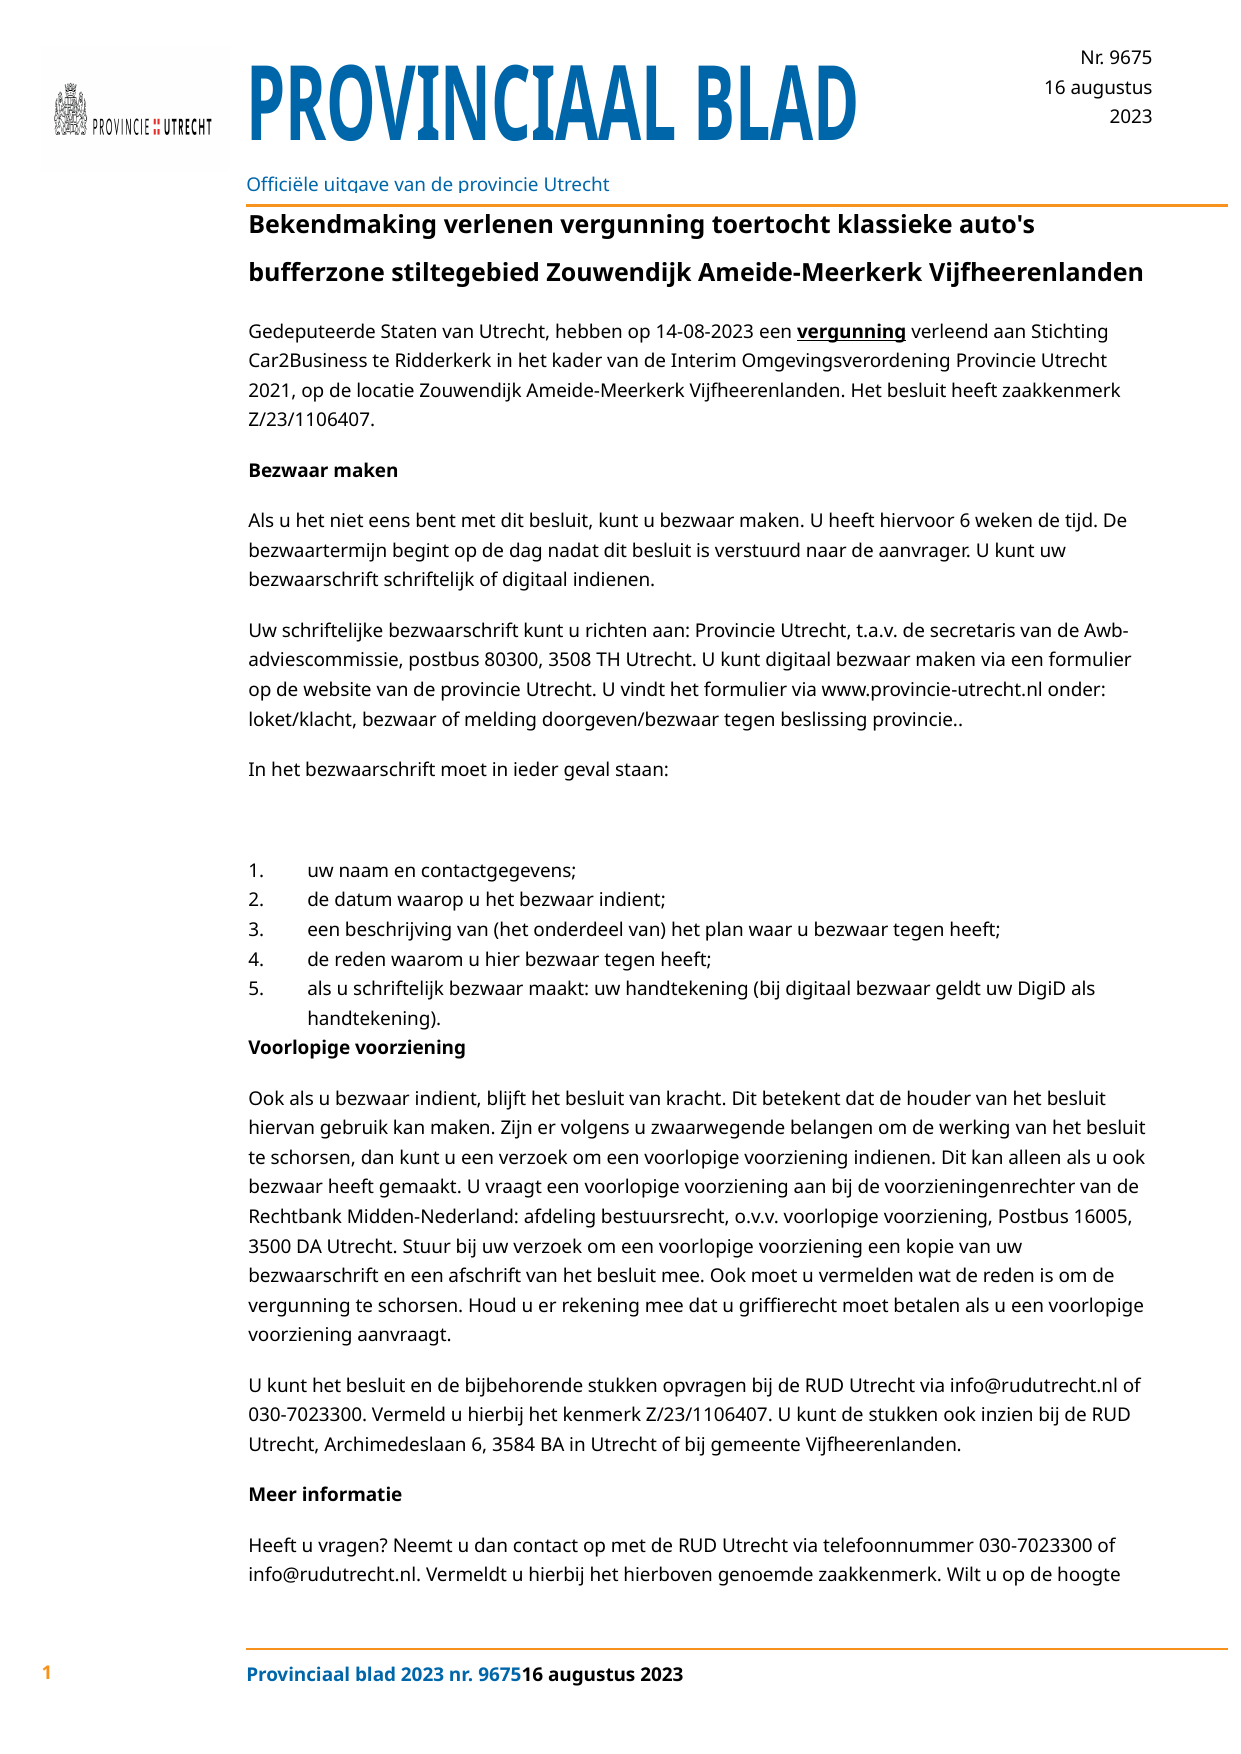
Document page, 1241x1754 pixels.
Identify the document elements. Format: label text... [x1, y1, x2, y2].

text U kunt het besluit en de bijbehorende stukken opvragen bij de RUD Utrecht via info@rudutrecht.nl of 030-7023300. Vermeld u hierbij het kenmerk Z/23/1106407. U kunt de stukken ook inzien bij de RUD Utrecht, Archimedeslaan 6, 3584 BA in Utrecht of bij gemeente Vijfheerenlanden. [248, 1372, 1152, 1457]
list een beschrijving van (het onderdeel van) het plan waar u bezwaar tegen heeft; [248, 916, 1152, 942]
text Ook als u bezwaar indient, blijft het besluit van kracht. Dit betekent dat de houder van het besluit hiervan gebruik kan maken. Zijn er volgens u zwaarwegende belangen om de werking van het besluit te schorsen, dan kunt u een verzoek om een voorlopige voorziening indienen. Dit kan alleen als u ook bezwaar heeft gemaakt. U vraagt een voorlopige voorziening aan bij de voorzieningenrechter van de Rechtbank Midden-Nederland: afdeling bestuursrecht, o.v.v. voorlopige voorziening, Postbus 16005, 3500 DA Utrecht. Stuur bij uw verzoek om een voorlopige voorziening een kopie van uw bezwaarschrift en een afschrift van het besluit mee. Ook moet u vermelden wat de reden is om de vergunning te schorsen. Houd u er rekening mee dat u griffierecht moet betalen als u een voorlopige voorziening aanvraagt. [248, 1085, 1152, 1347]
text Als u het niet eens bent met dit besluit, kunt u bezwaar maken. U heeft hiervoor 6 weken de tijd. De bezwaartermijn begint op de dag nadat dit besluit is verstuurd naar de aanvrager. U kunt uw bezwaarschrift schriftelijk of digitaal indienen. [248, 507, 1152, 592]
text In het bezwaarschrift moet in ieder geval staan: [248, 756, 1152, 782]
list uw naam en contactgegevens; [248, 857, 1152, 883]
list de datum waarop u het bezwaar indient; [248, 887, 1152, 912]
text Uw schriftelijke bezwaarschrift kunt u richten aan: Provincie Utrecht, t.a.v. de secretaris van de Awb-adviescommissie, postbus 80300, 3508 TH Utrecht. U kunt digitaal bezwaar maken via een formulier op de website van de provincie Utrecht. U vindt het formulier via www.provincie-utrecht.nl onder: loket/klacht, bezwaar of melding doorgeven/bezwaar tegen beslissing provincie.. [248, 617, 1152, 732]
text Heeft u vragen? Neemt u dan contact op met de RUD Utrecht via telefoonnummer 030-7023300 of info@rudutrecht.nl. Vermeldt u hierbij het hierboven genoemde zaakkenmerk. Wilt u op de hoogte [248, 1532, 1152, 1587]
list als u schriftelijk bezwaar maakt: uw handtekening (bij digitaal bezwaar geldt uw DigiD als handtekening). [248, 975, 1152, 1031]
text Voorlopige voorziening [248, 1034, 1152, 1060]
text Bezwaar maken [248, 457, 1152, 483]
text Gedeputeerde Staten van Utrecht, hebben op 14-08-2023 een vergunning verleend aan Stichting Car2Business te Ridderkerk in het kader van de Interim Omgevingsverordening Provincie Utrecht 2021, op de locatie Zouwendijk Ameide-Meerkerk Vijfheerenlanden. Het besluit heeft zaakkenmerk Z/23/1106407. [248, 318, 1152, 432]
text Meer informatie [248, 1482, 1152, 1507]
list de reden waarom u hier bezwaar tegen heeft; [248, 946, 1152, 972]
text Bekendmaking verlenen vergunning toertocht klassieke auto's bufferzone stiltegebied Zouwendijk Ameide-Meerkerk Vijfheerenlanden [248, 207, 1152, 288]
picture [41, 47, 231, 172]
